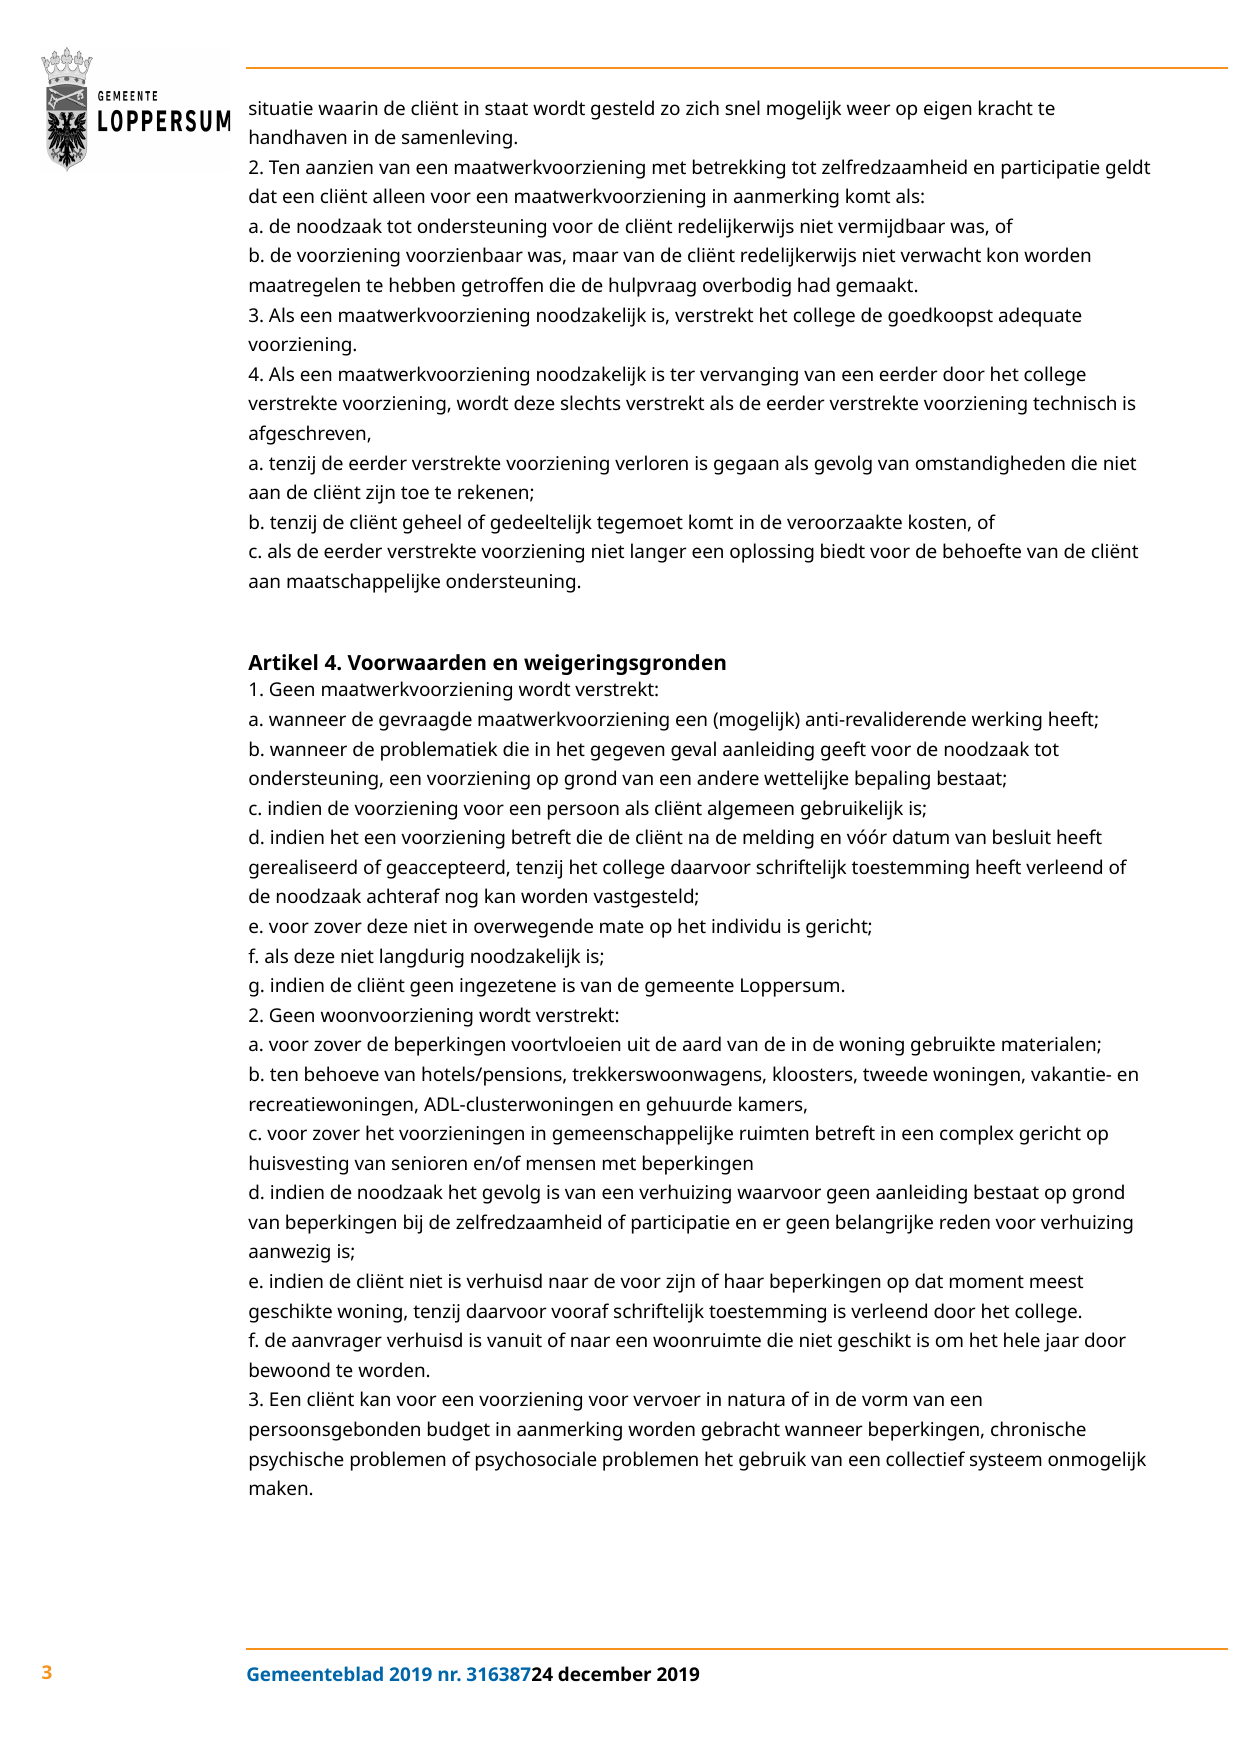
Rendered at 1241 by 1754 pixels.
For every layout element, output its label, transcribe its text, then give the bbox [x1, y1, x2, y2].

text a. wanneer de gevraagde maatwerkvoorziening een (mogelijk) anti-revaliderende werking heeft; [248, 706, 1152, 732]
text f. de aanvrager verhuisd is vanuit of naar een woonruimte die niet geschikt is om het hele jaar door bewoond te worden. [248, 1327, 1152, 1383]
text situatie waarin de cliënt in staat wordt gesteld zo zich snel mogelijk weer op eigen kracht te handhaven in de samenleving. [248, 95, 1152, 150]
text 2. Ten aanzien van een maatwerkvoorziening met betrekking tot zelfredzaamheid en participatie geldt dat een cliënt alleen voor een maatwerkvoorziening in aanmerking komt als: [248, 154, 1152, 209]
text g. indien de cliënt geen ingezetene is van de gemeente Loppersum. [248, 972, 1152, 998]
text b. wanneer de problematiek die in het gegeven geval aanleiding geeft voor de noodzaak tot ondersteuning, een voorziening op grond van een andere wettelijke bepaling bestaat; [248, 736, 1152, 791]
text b. ten behoeve van hotels/pensions, trekkerswoonwagens, kloosters, tweede woningen, vakantie- en recreatiewoningen, ADL-clusterwoningen en gehuurde kamers, [248, 1061, 1152, 1116]
text d. indien de noodzaak het gevolg is van een verhuizing waarvoor geen aanleiding bestaat op grond van beperkingen bij de zelfredzaamheid of participatie en er geen belangrijke reden voor verhuizing aanwezig is; [248, 1179, 1152, 1264]
text a. voor zover de beperkingen voortvloeien uit de aard van de in de woning gebruikte materialen; [248, 1032, 1152, 1057]
text 4. Als een maatwerkvoorziening noodzakelijk is ter vervanging van een eerder door het college verstrekte voorziening, wordt deze slechts verstrekt als de eerder verstrekte voorziening technisch is afgeschreven, [248, 361, 1152, 446]
picture [41, 47, 231, 172]
text 2. Geen woonvoorziening wordt verstrekt: [248, 1002, 1152, 1028]
text 3. Een cliënt kan voor een voorziening voor vervoer in natura of in de vorm van een persoonsgebonden budget in aanmerking worden gebracht wanneer beperkingen, chronische psychische problemen of psychosociale problemen het gebruik van een collectief systeem onmogelijk maken. [248, 1387, 1152, 1501]
text f. als deze niet langdurig noodzakelijk is; [248, 943, 1152, 968]
text c. voor zover het voorzieningen in gemeenschappelijke ruimten betreft in een complex gericht op huisvesting van senioren en/of mensen met beperkingen [248, 1120, 1152, 1176]
text 3. Als een maatwerkvoorziening noodzakelijk is, verstrekt het college de goedkoopst adequate voorziening. [248, 302, 1152, 357]
text c. indien de voorziening voor een persoon als cliënt algemeen gebruikelijk is; [248, 795, 1152, 821]
text a. de noodzaak tot ondersteuning voor de cliënt redelijkerwijs niet vermijdbaar was, of [248, 213, 1152, 239]
text b. tenzij de cliënt geheel of gedeeltelijk tegemoet komt in de veroorzaakte kosten, of [248, 509, 1152, 535]
text 1. Geen maatwerkvoorziening wordt verstrekt: [248, 677, 1152, 702]
text Artikel 4. Voorwaarden en weigeringsgronden [248, 648, 1152, 677]
text e. indien de cliënt niet is verhuisd naar de voor zijn of haar beperkingen op dat moment meest geschikte woning, tenzij daarvoor vooraf schriftelijk toestemming is verleend door het college. [248, 1268, 1152, 1323]
text d. indien het een voorziening betreft die de cliënt na de melding en vóór datum van besluit heeft gerealiseerd of geaccepteerd, tenzij het college daarvoor schriftelijk toestemming heeft verleend of de noodzaak achteraf nog kan worden vastgesteld; [248, 824, 1152, 909]
text b. de voorziening voorzienbaar was, maar van de cliënt redelijkerwijs niet verwacht kon worden maatregelen te hebben getroffen die de hulpvraag overbodig had gemaakt. [248, 243, 1152, 298]
text e. voor zover deze niet in overwegende mate op het individu is gericht; [248, 913, 1152, 939]
text c. als de eerder verstrekte voorziening niet langer een oplossing biedt voor de behoefte van de cliënt aan maatschappelijke ondersteuning. [248, 538, 1152, 594]
text a. tenzij de eerder verstrekte voorziening verloren is gegaan als gevolg van omstandigheden die niet aan de cliënt zijn toe te rekenen; [248, 450, 1152, 505]
